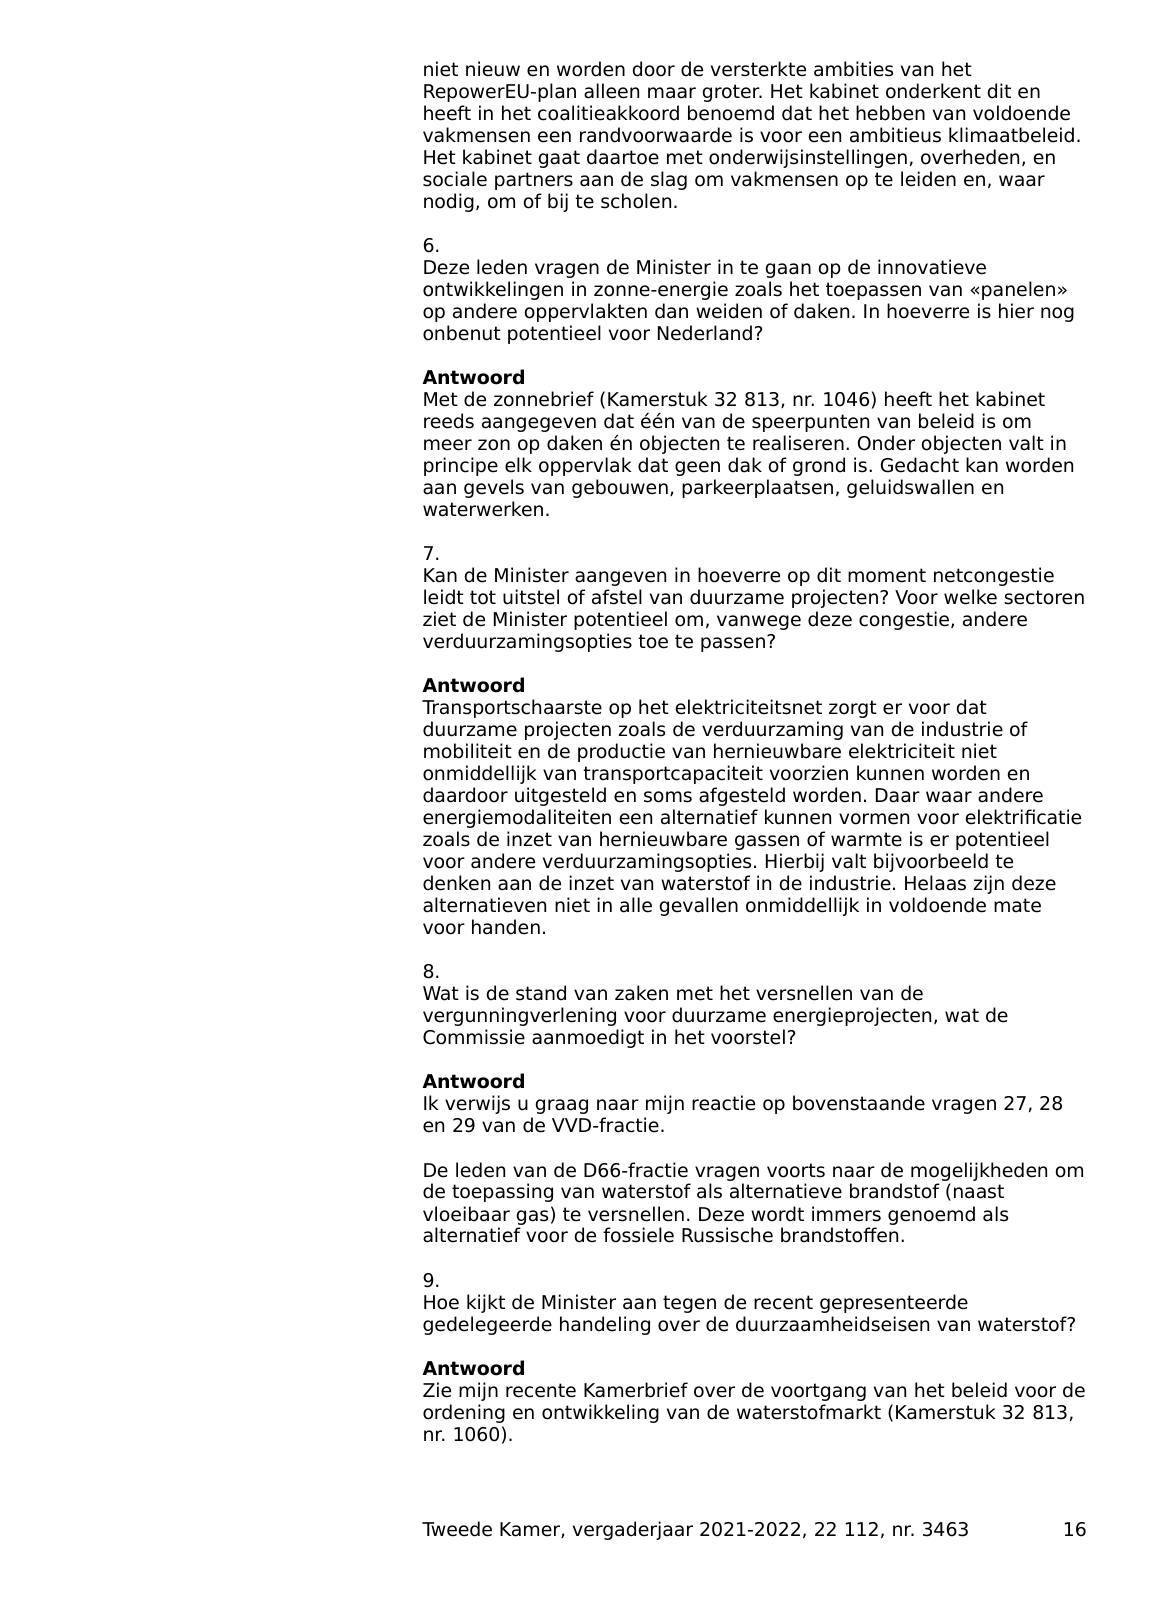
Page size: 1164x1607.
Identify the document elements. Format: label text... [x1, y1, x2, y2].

text Met de zonnebrief (Kamerstuk 32 813, nr. 1046) heeft het kabinet reeds aangegeven dat één van de speerpunten van beleid is om meer zon op daken én objecten te realiseren. Onder objecten valt in principe elk oppervlak dat geen dak of grond is. Gedacht kan worden aan gevels van gebouwen, parkeerplaatsen, geluidswallen en waterwerken. [422, 389, 1087, 521]
text Antwoord [422, 675, 1087, 697]
text Antwoord [422, 1358, 1087, 1380]
text Kan de Minister aangeven in hoeverre op dit moment netcongestie leidt tot uitstel of afstel van duurzame projecten? Voor welke sectoren ziet de Minister potentieel om, vanwege deze congestie, andere verduurzamingsopties toe te passen? [422, 565, 1087, 653]
text Deze leden vragen de Minister in te gaan op de innovatieve ontwikkelingen in zonne-energie zoals het toepassen van «panelen» op andere oppervlakten dan weiden of daken. In hoeverre is hier nog onbenut potentieel voor Nederland? [422, 257, 1087, 345]
text Ik verwijs u graag naar mijn reactie op bovenstaande vragen 27, 28 en 29 van de VVD-fractie. [422, 1093, 1087, 1137]
text De leden van de D66-fractie vragen voorts naar de mogelijkheden om de toepassing van waterstof als alternatieve brandstof (naast vloeibaar gas) te versnellen. Deze wordt immers genoemd als alternatief voor de fossiele Russische brandstoffen. [422, 1159, 1087, 1247]
text 7. [422, 543, 1087, 565]
text Antwoord [422, 1071, 1087, 1093]
text 6. [422, 235, 1087, 257]
text Antwoord [422, 367, 1087, 389]
text 8. [422, 961, 1087, 983]
text Transportschaarste op het elektriciteitsnet zorgt er voor dat duurzame projecten zoals de verduurzaming van de industrie of mobiliteit en de productie van hernieuwbare elektriciteit niet onmiddellijk van transportcapaciteit voorzien kunnen worden en daardoor uitgesteld en soms afgesteld worden. Daar waar andere energiemodaliteiten een alternatief kunnen vormen voor elektrificatie zoals de inzet van hernieuwbare gassen of warmte is er potentieel voor andere verduurzamingsopties. Hierbij valt bijvoorbeeld te denken aan de inzet van waterstof in de industrie. Helaas zijn deze alternatieven niet in alle gevallen onmiddellijk in voldoende mate voor handen. [422, 697, 1087, 939]
text Hoe kijkt de Minister aan tegen de recent gepresenteerde gedelegeerde handeling over de duurzaamheidseisen van waterstof? [422, 1292, 1087, 1336]
text niet nieuw en worden door de versterkte ambities van het RepowerEU-plan alleen maar groter. Het kabinet onderkent dit en heeft in het coalitieakkoord benoemd dat het hebben van voldoende vakmensen een randvoorwaarde is voor een ambitieus klimaatbeleid. Het kabinet gaat daartoe met onderwijsinstellingen, overheden, en sociale partners aan de slag om vakmensen op te leiden en, waar nodig, om of bij te scholen. [422, 59, 1087, 213]
text Zie mijn recente Kamerbrief over de voortgang van het beleid voor de ordening en ontwikkeling van de waterstofmarkt (Kamerstuk 32 813, nr. 1060). [422, 1380, 1087, 1446]
text 9. [422, 1269, 1087, 1292]
text Wat is de stand van zaken met het versnellen van de vergunningverlening voor duurzame energieprojecten, wat de Commissie aanmoedigt in het voorstel? [422, 983, 1087, 1049]
